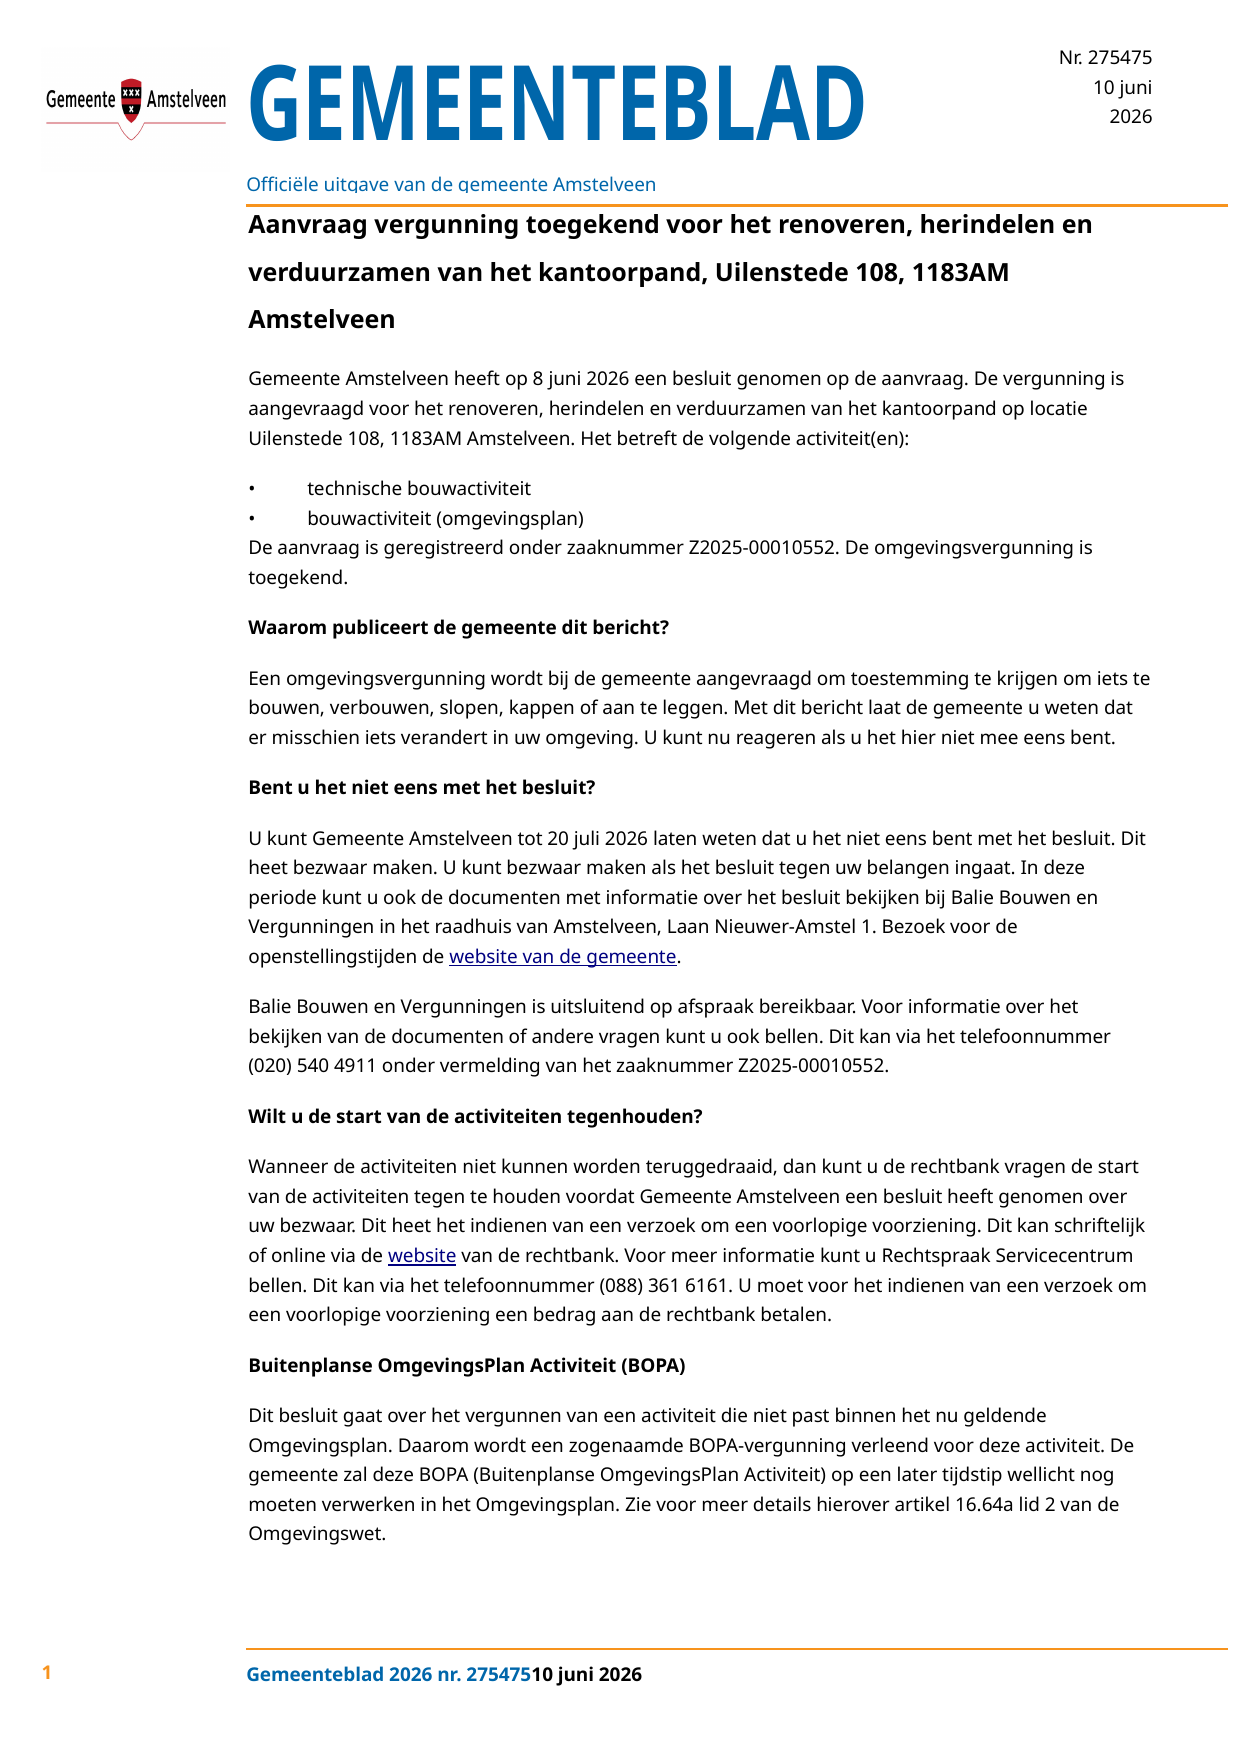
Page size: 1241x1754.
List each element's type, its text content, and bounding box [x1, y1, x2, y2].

list technische bouwactiviteit [248, 475, 1152, 501]
text Wilt u de start van de activiteiten tegenhouden? [248, 1103, 1152, 1129]
text Een omgevingsvergunning wordt bij de gemeente aangevraagd om toestemming te krijgen om iets te bouwen, verbouwen, slopen, kappen of aan te leggen. Met dit bericht laat de gemeente u weten dat er misschien iets verandert in uw omgeving. U kunt nu reageren als u het hier niet mee eens bent. [248, 665, 1152, 749]
text Buitenplanse OmgevingsPlan Activiteit (BOPA) [248, 1352, 1152, 1377]
text Wanneer de activiteiten niet kunnen worden teruggedraaid, dan kunt u de rechtbank vragen de start van de activiteiten tegen te houden voordat Gemeente Amstelveen een besluit heeft genomen over uw bezwaar. Dit heet het indienen van een verzoek om een voorlopige voorziening. Dit kan schriftelijk of online via de website van de rechtbank. Voor meer informatie kunt u Rechtspraak Servicecentrum bellen. Dit kan via het telefoonnummer (088) 361 6161. U moet voor het indienen van een verzoek om een voorlopige voorziening een bedrag aan de rechtbank betalen. [248, 1153, 1152, 1327]
text De aanvraag is geregistreerd onder zaaknummer Z2025-00010552. De omgevingsvergunning is toegekend. [248, 534, 1152, 589]
picture [41, 47, 231, 172]
text U kunt Gemeente Amstelveen tot 20 juli 2026 laten weten dat u het niet eens bent met het besluit. Dit heet bezwaar maken. U kunt bezwaar maken als het besluit tegen uw belangen ingaat. In deze periode kunt u ook de documenten met informatie over het besluit bekijken bij Balie Bouwen en Vergunningen in het raadhuis van Amstelveen, Laan Nieuwer-Amstel 1. Bezoek voor de openstellingstijden de website van de gemeente. [248, 825, 1152, 969]
list bouwactiviteit (omgevingsplan) [248, 505, 1152, 530]
text Bent u het niet eens met het besluit? [248, 774, 1152, 800]
text Dit besluit gaat over het vergunnen van een activiteit die niet past binnen het nu geldende Omgevingsplan. Daarom wordt een zogenaamde BOPA-vergunning verleend voor deze activiteit. De gemeente zal deze BOPA (Buitenplanse OmgevingsPlan Activiteit) op een later tijdstip wellicht nog moeten verwerken in het Omgevingsplan. Zie voor meer details hierover artikel 16.64a lid 2 van de Omgevingswet. [248, 1402, 1152, 1546]
text Waarom publiceert de gemeente dit bericht? [248, 614, 1152, 640]
text Balie Bouwen en Vergunningen is uitsluitend op afspraak bereikbaar. Voor informatie over het bekijken van de documenten of andere vragen kunt u ook bellen. Dit kan via het telefoonnummer (020) 540 4911 onder vermelding van het zaaknummer Z2025-00010552. [248, 993, 1152, 1078]
text Gemeente Amstelveen heeft op 8 juni 2026 een besluit genomen op de aanvraag. De vergunning is aangevraagd voor het renoveren, herindelen en verduurzamen van het kantoorpand op locatie Uilenstede 108, 1183AM Amstelveen. Het betreft de volgende activiteit(en): [248, 366, 1152, 450]
text Aanvraag vergunning toegekend voor het renoveren, herindelen en verduurzamen van het kantoorpand, Uilenstede 108, 1183AM Amstelveen [248, 207, 1152, 336]
